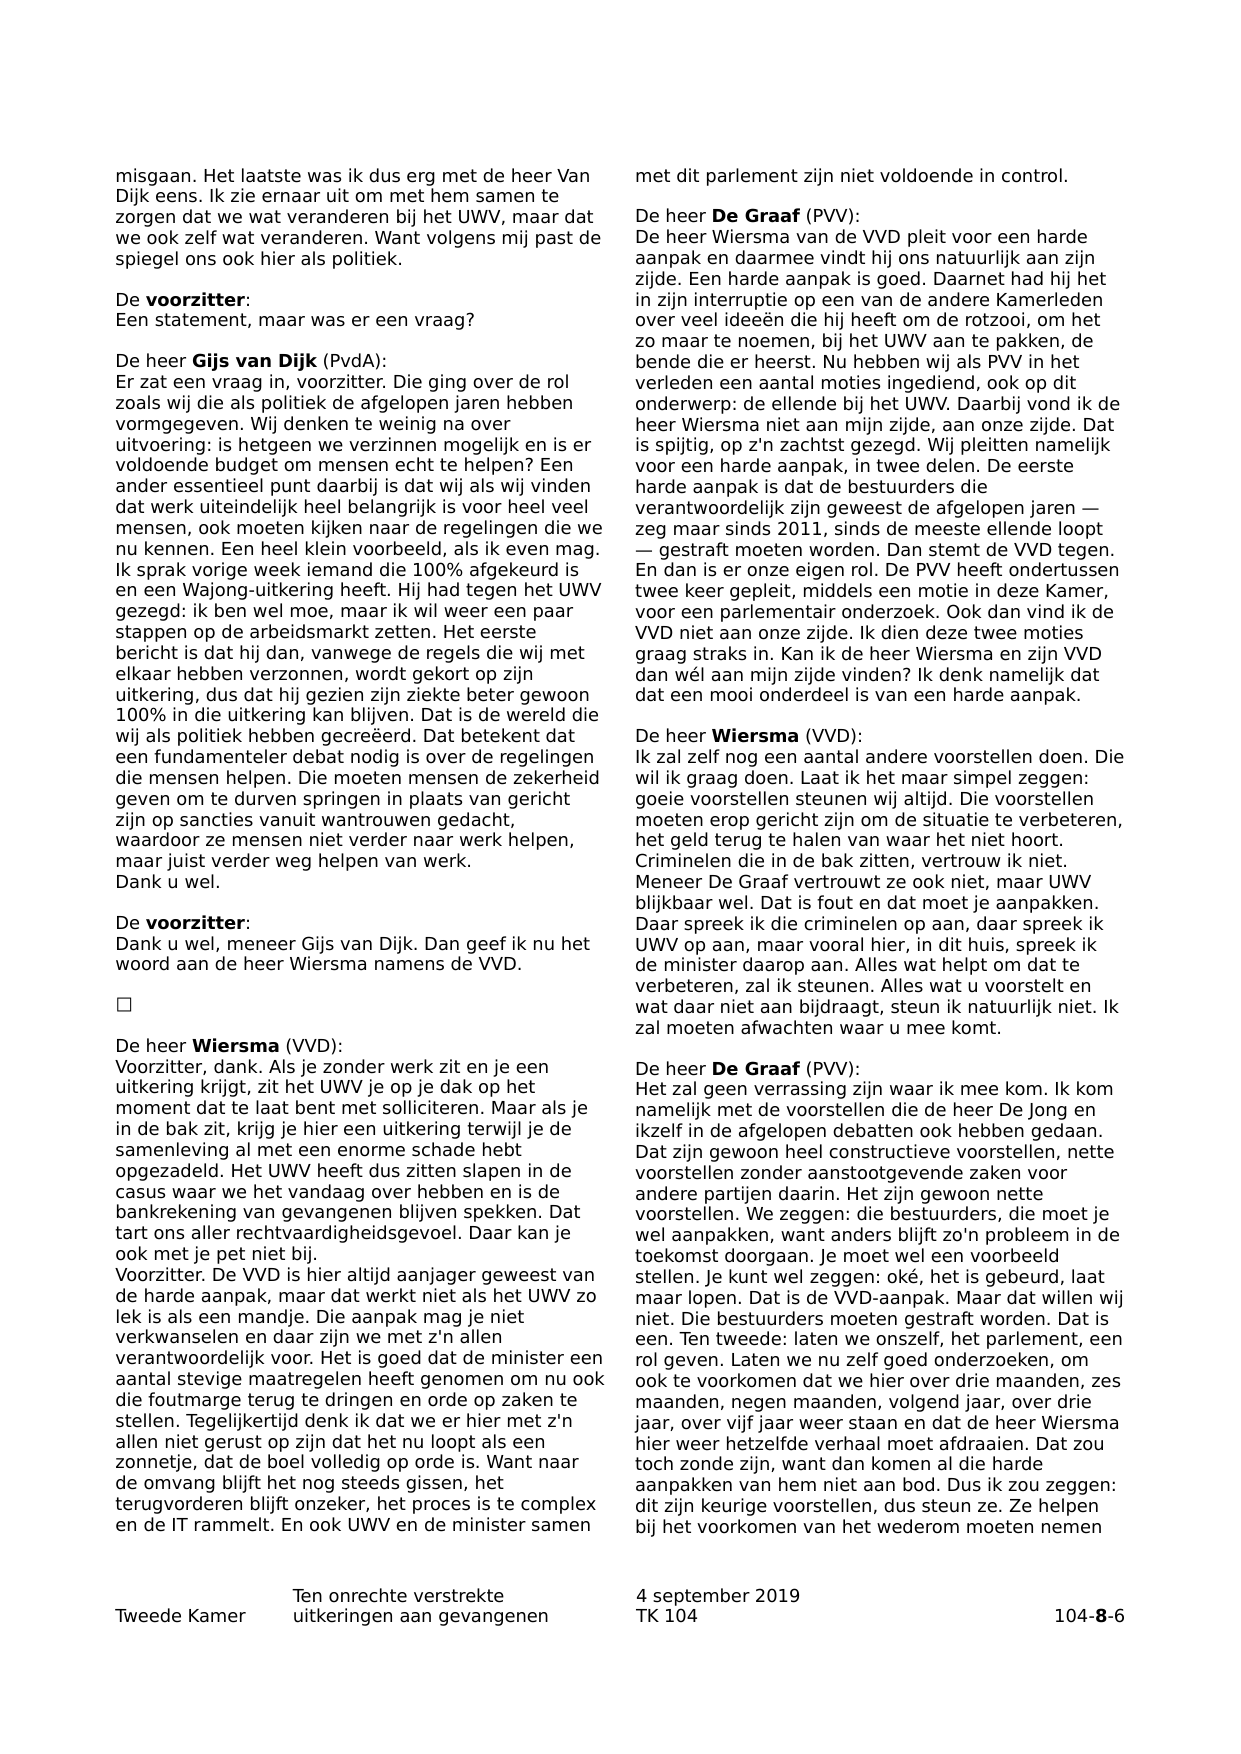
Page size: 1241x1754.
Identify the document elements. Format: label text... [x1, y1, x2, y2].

text De heer Wiersma van de VVD pleit voor een harde aanpak en daarmee vindt hij ons natuurlijk aan zijn zijde. Een harde aanpak is goed. Daarnet had hij het in zijn interruptie op een van de andere Kamerleden over veel ideeën die hij heeft om de rotzooi, om het zo maar te noemen, bij het UWV aan te pakken, de bende die er heerst. Nu hebben wij als PVV in het verleden een aantal moties ingediend, ook op dit onderwerp: de ellende bij het UWV. Daarbij vond ik de heer Wiersma niet aan mijn zijde, aan onze zijde. Dat is spijtig, op z'n zachtst gezegd. Wij pleitten namelijk voor een harde aanpak, in twee delen. De eerste harde aanpak is dat de bestuurders die verantwoordelijk zijn geweest de afgelopen jaren — zeg maar sinds 2011, sinds de meeste ellende loopt — gestraft moeten worden. Dan stemt de VVD tegen. En dan is er onze eigen rol. De PVV heeft ondertussen twee keer gepleit, middels een motie in deze Kamer, voor een parlementair onderzoek. Ook dan vind ik de VVD niet aan onze zijde. Ik dien deze twee moties graag straks in. Kan ik de heer Wiersma en zijn VVD dan wél aan mijn zijde vinden? Ik denk namelijk dat dat een mooi onderdeel is van een harde aanpak. [635, 227, 1125, 706]
text ⬜ [115, 995, 605, 1016]
text Voorzitter. De VVD is hier altijd aanjager geweest van de harde aanpak, maar dat werkt niet als het UWV zo lek is als een mandje. Die aanpak mag je niet verkwanselen en daar zijn we met z'n allen verantwoordelijk voor. Het is goed dat de minister een aantal stevige maatregelen heeft genomen om nu ook die foutmarge terug te dringen en orde op zaken te stellen. Tegelijkertijd denk ik dat we er hier met z'n allen niet gerust op zijn dat het nu loopt als een zonnetje, dat de boel volledig op orde is. Want naar de omvang blijft het nog steeds gissen, het terugvorderen blijft onzeker, het proces is te complex en de IT rammelt. En ook UWV en de minister samen [115, 1265, 605, 1536]
text Voorzitter, dank. Als je zonder werk zit en je een uitkering krijgt, zit het UWV je op je dak op het moment dat te laat bent met solliciteren. Maar als je in de bak zit, krijg je hier een uitkering terwijl je de samenleving al met een enorme schade hebt opgezadeld. Het UWV heeft dus zitten slapen in de casus waar we het vandaag over hebben en is de bankrekening van gevangenen blijven spekken. Dat tart ons aller rechtvaardigheidsgevoel. Daar kan je ook met je pet niet bij. [115, 1056, 605, 1265]
text Dank u wel. [115, 872, 605, 893]
text Het zal geen verrassing zijn waar ik mee kom. Ik kom namelijk met de voorstellen die de heer De Jong en ikzelf in de afgelopen debatten ook hebben gedaan. Dat zijn gewoon heel constructieve voorstellen, nette voorstellen zonder aanstootgevende zaken voor andere partijen daarin. Het zijn gewoon nette voorstellen. We zeggen: die bestuurders, die moet je wel aanpakken, want anders blijft zo'n probleem in de toekomst doorgaan. Je moet wel een voorbeeld stellen. Je kunt wel zeggen: oké, het is gebeurd, laat maar lopen. Dat is de VVD-aanpak. Maar dat willen wij niet. Die bestuurders moeten gestraft worden. Dat is een. Ten tweede: laten we onszelf, het parlement, een rol geven. Laten we nu zelf goed onderzoeken, om ook te voorkomen dat we hier over drie maanden, zes maanden, negen maanden, volgend jaar, over drie jaar, over vijf jaar weer staan en dat de heer Wiersma hier weer hetzelfde verhaal moet afdraaien. Dat zou toch zonde zijn, want dan komen al die harde aanpakken van hem niet aan bod. Dus ik zou zeggen: dit zijn keurige voorstellen, dus steun ze. Ze helpen bij het voorkomen van het wederom moeten nemen [635, 1079, 1125, 1537]
text misgaan. Het laatste was ik dus erg met de heer Van Dijk eens. Ik zie ernaar uit om met hem samen te zorgen dat we wat veranderen bij het UWV, maar dat we ook zelf wat veranderen. Want volgens mij past de spiegel ons ook hier als politiek. [115, 165, 605, 269]
text Er zat een vraag in, voorzitter. Die ging over de rol zoals wij die als politiek de afgelopen jaren hebben vormgegeven. Wij denken te weinig na over uitvoering: is hetgeen we verzinnen mogelijk en is er voldoende budget om mensen echt te helpen? Een ander essentieel punt daarbij is dat wij als wij vinden dat werk uiteindelijk heel belangrijk is voor heel veel mensen, ook moeten kijken naar de regelingen die we nu kennen. Een heel klein voorbeeld, als ik even mag. Ik sprak vorige week iemand die 100% afgekeurd is en een Wajong-uitkering heeft. Hij had tegen het UWV gezegd: ik ben wel moe, maar ik wil weer een paar stappen op de arbeidsmarkt zetten. Het eerste bericht is dat hij dan, vanwege de regels die wij met elkaar hebben verzonnen, wordt gekort op zijn uitkering, dus dat hij gezien zijn ziekte beter gewoon 100% in die uitkering kan blijven. Dat is de wereld die wij als politiek hebben gecreëerd. Dat betekent dat een fundamenteler debat nodig is over de regelingen die mensen helpen. Die moeten mensen de zekerheid geven om te durven springen in plaats van gericht zijn op sancties vanuit wantrouwen gedacht, waardoor ze mensen niet verder naar werk helpen, maar juist verder weg helpen van werk. [115, 372, 605, 872]
text Ik zal zelf nog een aantal andere voorstellen doen. Die wil ik graag doen. Laat ik het maar simpel zeggen: goeie voorstellen steunen wij altijd. Die voorstellen moeten erop gericht zijn om de situatie te verbeteren, het geld terug te halen van waar het niet hoort. Criminelen die in de bak zitten, vertrouw ik niet. Meneer De Graaf vertrouwt ze ook niet, maar UWV blijkbaar wel. Dat is fout en dat moet je aanpakken. Daar spreek ik die criminelen op aan, daar spreek ik UWV op aan, maar vooral hier, in dit huis, spreek ik de minister daarop aan. Alles wat helpt om dat te verbeteren, zal ik steunen. Alles wat u voorstelt en wat daar niet aan bijdraagt, steun ik natuurlijk niet. Ik zal moeten afwachten waar u mee komt. [635, 747, 1125, 1038]
text De voorzitter: [115, 913, 605, 933]
text Een statement, maar was er een vraag? [115, 310, 605, 331]
text De voorzitter: [115, 289, 605, 310]
text met dit parlement zijn niet voldoende in control. [635, 165, 1125, 186]
text De heer De Graaf (PVV): [635, 1058, 1125, 1079]
text De heer Wiersma (VVD): [635, 726, 1125, 747]
text De heer De Graaf (PVV): [635, 206, 1125, 227]
text De heer Gijs van Dijk (PvdA): [115, 351, 605, 372]
text Dank u wel, meneer Gijs van Dijk. Dan geef ik nu het woord aan de heer Wiersma namens de VVD. [115, 933, 605, 975]
text De heer Wiersma (VVD): [115, 1036, 605, 1056]
